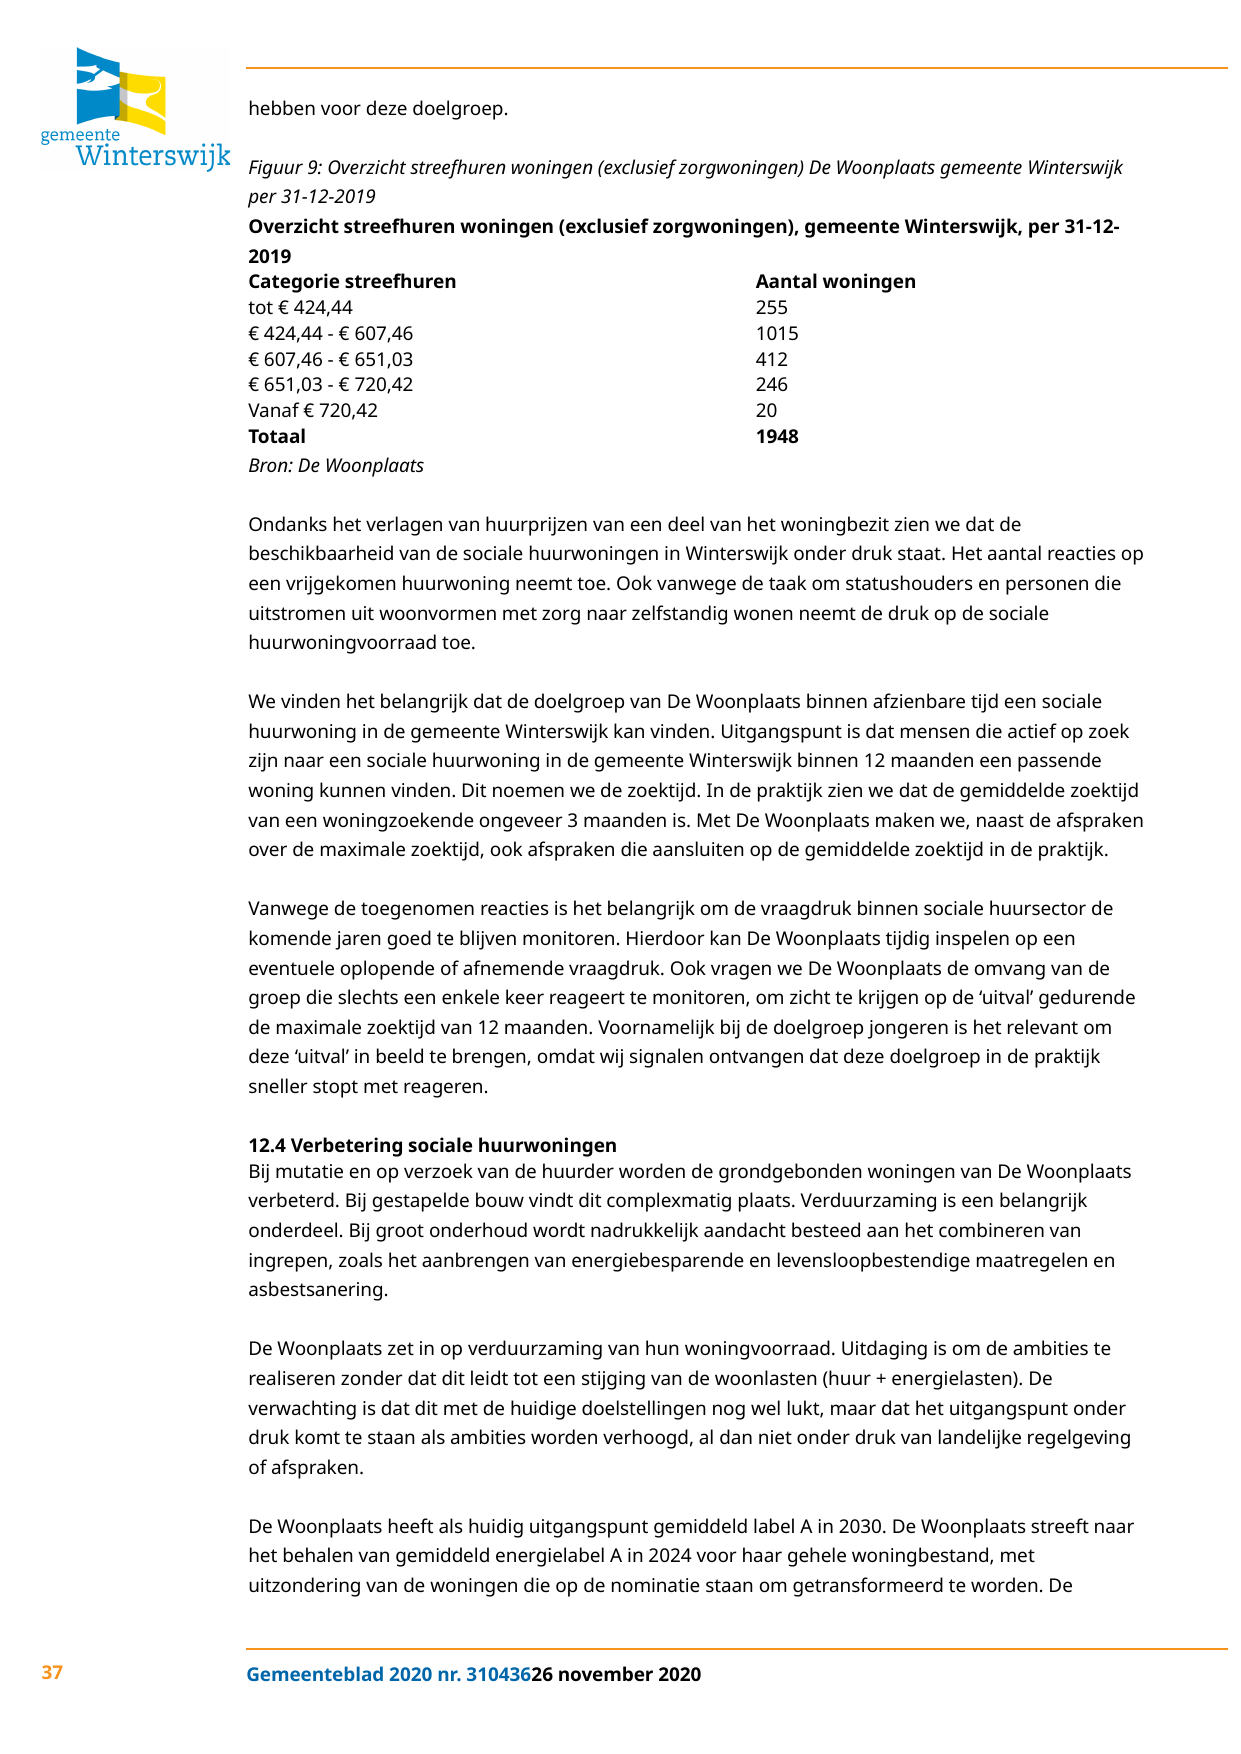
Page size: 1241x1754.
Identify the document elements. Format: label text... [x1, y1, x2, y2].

table_cell 255 [756, 294, 1152, 320]
table_cell Aantal woningen [756, 269, 1152, 294]
table_cell € 651,03 - € 720,42 [248, 371, 756, 397]
table_cell 1948 [756, 423, 1152, 449]
table_cell € 424,44 - € 607,46 [248, 320, 756, 346]
table_cell 246 [756, 371, 1152, 397]
table_cell Vanaf € 720,42 [248, 397, 756, 423]
text De Woonplaats zet in op verduurzaming van hun woningvoorraad. Uitdaging is om de ambities te realiseren zonder dat dit leidt tot een stijging van de woonlasten (huur + energielasten). De verwachting is dat dit met de huidige doelstellingen nog wel lukt, maar dat het uitgangspunt onder druk komt te staan als ambities worden verhoogd, al dan niet onder druk van landelijke regelgeving of afspraken. [248, 1336, 1152, 1479]
table_cell 20 [756, 397, 1152, 423]
text Figuur 9: Overzicht streefhuren woningen (exclusief zorgwoningen) De Woonplaats gemeente Winterswijk per 31-12-2019 [248, 154, 1152, 209]
table_cell 412 [756, 346, 1152, 371]
table_header Overzicht streefhuren woningen (exclusief zorgwoningen), gemeente Winterswijk, per 31-12-2019 [248, 213, 1152, 268]
text De Woonplaats heeft als huidig uitgangspunt gemiddeld label A in 2030. De Woonplaats streeft naar het behalen van gemiddeld energielabel A in 2024 voor haar gehele woningbestand, met uitzondering van de woningen die op de nominatie staan om getransformeerd te worden. De [248, 1513, 1152, 1598]
table_cell 1015 [756, 320, 1152, 346]
table_cell Totaal [248, 423, 756, 449]
text Bron: De Woonplaats [248, 452, 1152, 478]
text Ondanks het verlagen van huurprijzen van een deel van het woningbezit zien we dat de beschikbaarheid van de sociale huurwoningen in Winterswijk onder druk staat. Het aantal reacties op een vrijgekomen huurwoning neemt toe. Ook vanwege de taak om statushouders en personen die uitstromen uit woonvormen met zorg naar zelfstandig wonen neemt de druk op de sociale huurwoningvoorraad toe. [248, 511, 1152, 655]
text Bij mutatie en op verzoek van de huurder worden de grondgebonden woningen van De Woonplaats verbeterd. Bij gestapelde bouw vindt dit complexmatig plaats. Verduurzaming is een belangrijk onderdeel. Bij groot onderhoud wordt nadrukkelijk aandacht besteed aan het combineren van ingrepen, zoals het aanbrengen van energiebesparende en levensloopbestendige maatregelen en asbestsanering. [248, 1158, 1152, 1302]
text Vanwege de toegenomen reacties is het belangrijk om de vraagdruk binnen sociale huursector de komende jaren goed te blijven monitoren. Hierdoor kan De Woonplaats tijdig inspelen op een eventuele oplopende of afnemende vraagdruk. Ook vragen we De Woonplaats de omvang van de groep die slechts een enkele keer reageert te monitoren, om zicht te krijgen op de ‘uitval’ gedurende de maximale zoektijd van 12 maanden. Voornamelijk bij de doelgroep jongeren is het relevant om deze ‘uitval’ in beeld te brengen, omdat wij signalen ontvangen dat deze doelgroep in de praktijk sneller stopt met reageren. [248, 896, 1152, 1099]
text 12.4 Verbetering sociale huurwoningen [248, 1132, 1152, 1158]
table_cell tot € 424,44 [248, 294, 756, 320]
picture [41, 47, 231, 172]
table_cell € 607,46 - € 651,03 [248, 346, 756, 371]
text hebben voor deze doelgroep. [248, 95, 1152, 121]
text We vinden het belangrijk dat de doelgroep van De Woonplaats binnen afzienbare tijd een sociale huurwoning in de gemeente Winterswijk kan vinden. Uitgangspunt is dat mensen die actief op zoek zijn naar een sociale huurwoning in de gemeente Winterswijk binnen 12 maanden een passende woning kunnen vinden. Dit noemen we de zoektijd. In de praktijk zien we dat de gemiddelde zoektijd van een woningzoekende ongeveer 3 maanden is. Met De Woonplaats maken we, naast de afspraken over de maximale zoektijd, ook afspraken die aansluiten op de gemiddelde zoektijd in de praktijk. [248, 688, 1152, 862]
table_cell Categorie streefhuren [248, 269, 756, 294]
picture [225, 153, 231, 162]
